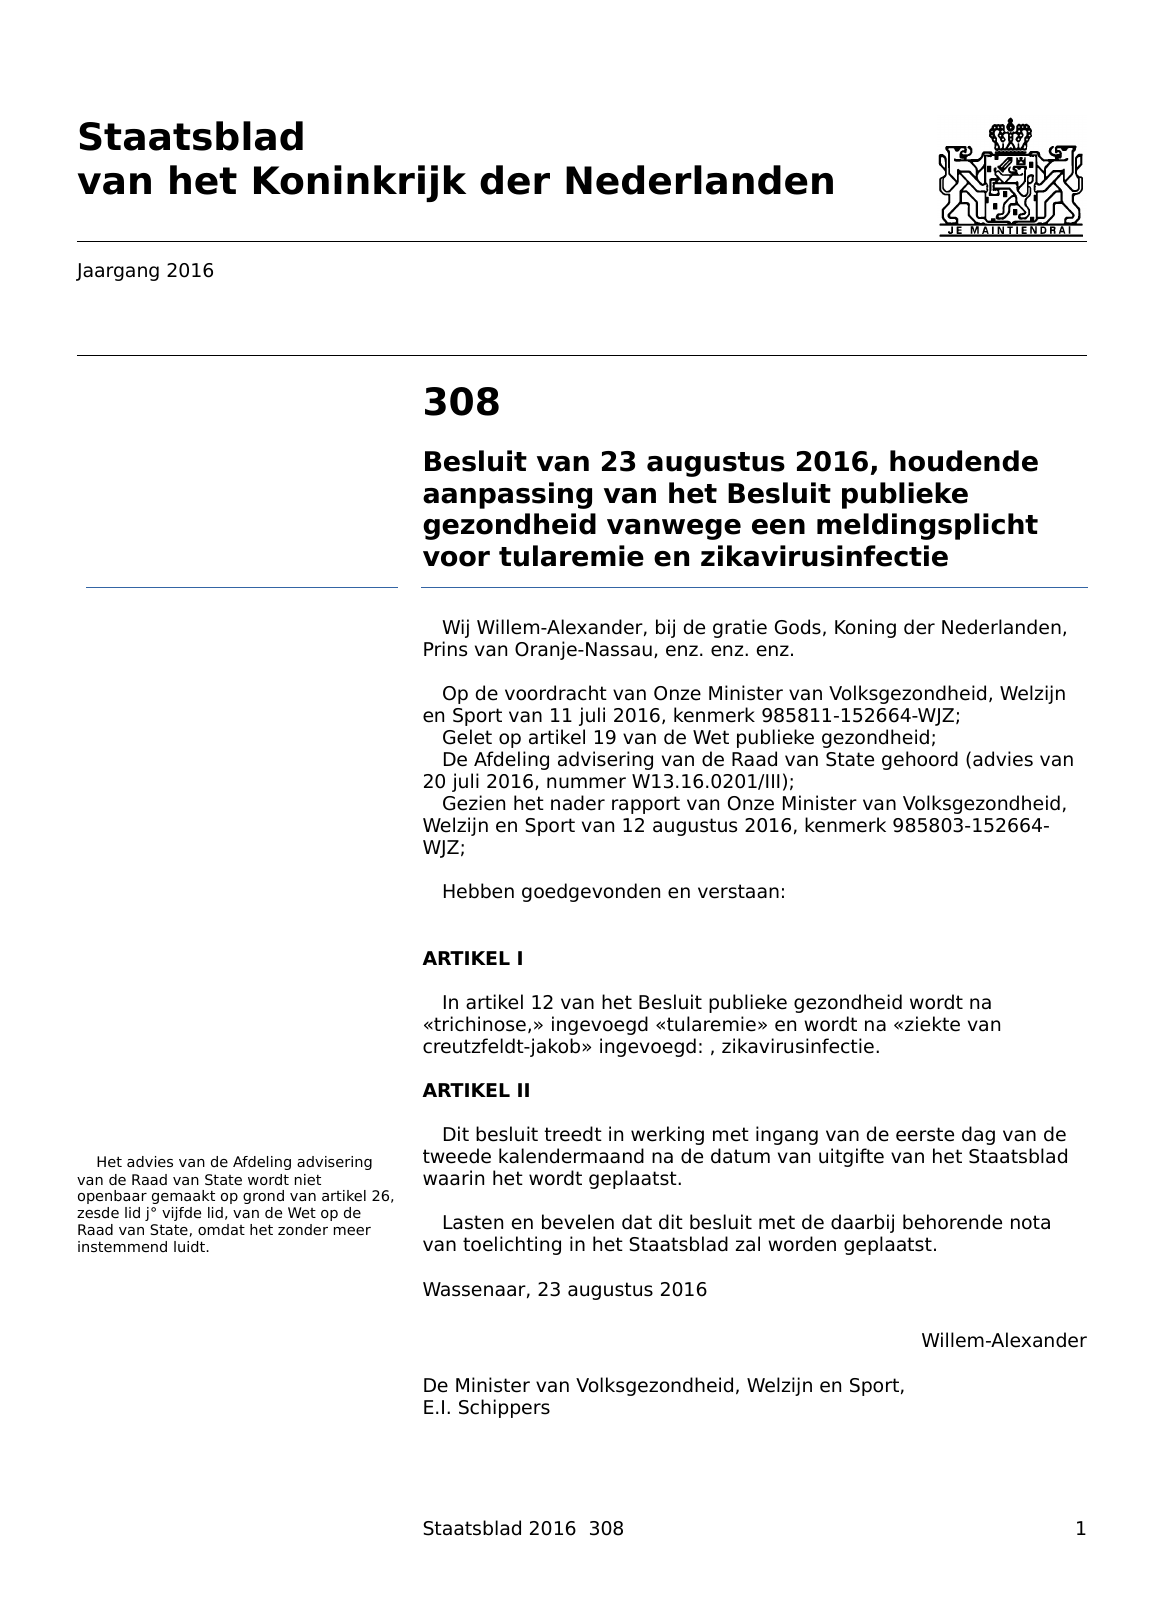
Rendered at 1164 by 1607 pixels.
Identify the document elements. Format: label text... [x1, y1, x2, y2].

text Wassenaar, 23 augustus 2016 [422, 1278, 1087, 1300]
table_cell Jaargang 2016 [77, 242, 1087, 355]
table_header Staatsblad van het Koninkrijk der Nederlanden [77, 100, 886, 241]
subtitle 308 [422, 381, 1087, 424]
text In artikel 12 van het Besluit publieke gezondheid wordt na «trichinose,» ingevoegd «tularemie» en wordt na «ziekte van creutzfeldt-jakob» ingevoegd: , zikavirusinfectie. [422, 992, 1087, 1058]
text Hebben goedgevonden en verstaan: [422, 881, 1087, 903]
text De Minister van Volksgezondheid, Welzijn en Sport, E.I. Schippers [422, 1374, 1087, 1418]
text Wij Willem-Alexander, bij de gratie Gods, Koning der Nederlanden, Prins van Oranje-Nassau, enz. enz. enz. [422, 617, 1087, 661]
text De Afdeling advisering van de Raad van State gehoord (advies van 20 juli 2016, nummer W13.16.0201/III); [422, 749, 1087, 793]
text Willem-Alexander [422, 1330, 1087, 1352]
text Op de voordracht van Onze Minister van Volksgezondheid, Welzijn en Sport van 11 juli 2016, kenmerk 985811-152664-WJZ; [422, 683, 1087, 727]
text Het advies van de Afdeling advisering van de Raad van State wordt niet openbaar gemaakt op grond van artikel 26, zesde lid j° vijfde lid, van de Wet op de Raad van State, omdat het zonder meer instemmend luidt. [77, 1154, 396, 1256]
subtitle ARTIKEL I [422, 948, 1087, 970]
text Lasten en bevelen dat dit besluit met de daarbij behorende nota van toelichting in het Staatsblad zal worden geplaatst. [422, 1212, 1087, 1256]
text Dit besluit treedt in werking met ingang van de eerste dag van de tweede kalendermaand na de datum van uitgifte van het Staatsblad waarin het wordt geplaatst. [422, 1124, 1087, 1190]
picture [936, 115, 1087, 240]
text Besluit van 23 augustus 2016, houdende aanpassing van het Besluit publieke gezondheid vanwege een meldingsplicht voor tularemie en zikavirusinfectie [422, 447, 1087, 573]
text Gelet op artikel 19 van de Wet publieke gezondheid; [422, 727, 1087, 749]
text Gezien het nader rapport van Onze Minister van Volksgezondheid, Welzijn en Sport van 12 augustus 2016, kenmerk 985803-152664-WJZ; [422, 793, 1087, 859]
table_header [886, 100, 1087, 241]
subtitle ARTIKEL II [422, 1080, 1087, 1102]
